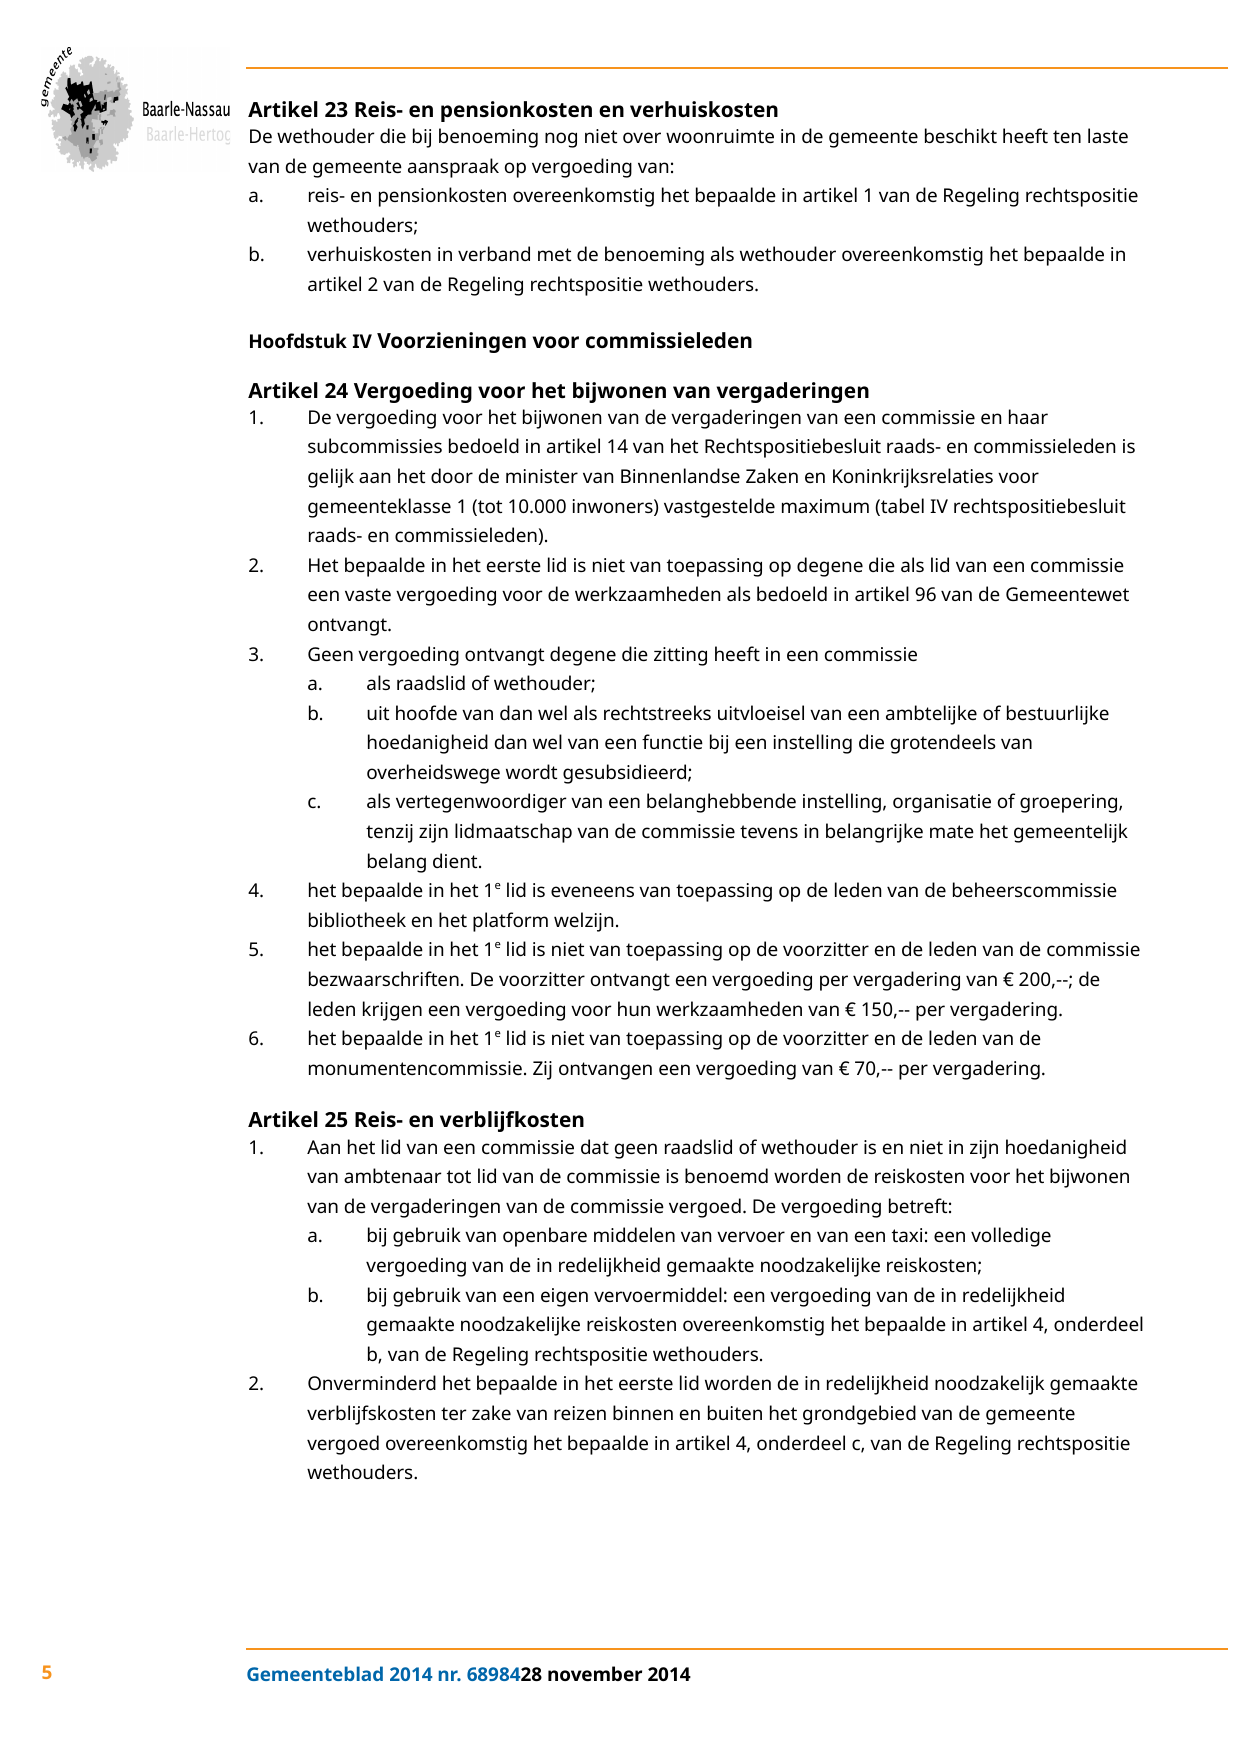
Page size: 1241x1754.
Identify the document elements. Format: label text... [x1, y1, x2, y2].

list Geen vergoeding ontvangt degene die zitting heeft in een commissie [248, 641, 1152, 667]
text De wethouder die bij benoeming nog niet over woonruimte in de gemeente beschikt heeft ten laste van de gemeente aanspraak op vergoeding van: [248, 123, 1152, 178]
list uit hoofde van dan wel als rechtstreeks uitvloeisel van een ambtelijke of bestuurlijke hoedanigheid dan wel van een functie bij een instelling die grotendeels van overheidswege wordt gesubsidieerd; [307, 700, 1152, 785]
list het bepaalde in het 1e lid is eveneens van toepassing op de leden van de beheerscommissie bibliotheek en het platform welzijn. [248, 877, 1152, 933]
list bij gebruik van openbare middelen van vervoer en van een taxi: een volledige vergoeding van de in redelijkheid gemaakte noodzakelijke reiskosten; [307, 1223, 1152, 1278]
text Hoofdstuk IV Voorzieningen voor commissieleden [248, 326, 1152, 355]
list Onverminderd het bepaalde in het eerste lid worden de in redelijkheid noodzakelijk gemaakte verblijfskosten ter zake van reizen binnen en buiten het grondgebied van de gemeente vergoed overeenkomstig het bepaalde in artikel 4, onderdeel c, van de Regeling rechtspositie wethouders. [248, 1371, 1152, 1485]
text Artikel 24 Vergoeding voor het bijwonen van vergaderingen [248, 376, 1152, 404]
picture [41, 47, 231, 172]
list Het bepaalde in het eerste lid is niet van toepassing op degene die als lid van een commissie een vaste vergoeding voor de werkzaamheden als bedoeld in artikel 96 van de Gemeentewet ontvangt. [248, 552, 1152, 637]
text Artikel 25 Reis- en verblijfkosten [248, 1105, 1152, 1134]
list bij gebruik van een eigen vervoermiddel: een vergoeding van de in redelijkheid gemaakte noodzakelijke reiskosten overeenkomstig het bepaalde in artikel 4, onderdeel b, van de Regeling rechtspositie wethouders. [307, 1282, 1152, 1367]
list als vertegenwoordiger van een belanghebbende instelling, organisatie of groepering, tenzij zijn lidmaatschap van de commissie tevens in belangrijke mate het gemeentelijk belang dient. [307, 789, 1152, 874]
list het bepaalde in het 1e lid is niet van toepassing op de voorzitter en de leden van de monumentencommissie. Zij ontvangen een vergoeding van € 70,-- per vergadering. [248, 1025, 1152, 1081]
list het bepaalde in het 1e lid is niet van toepassing op de voorzitter en de leden van de commissie bezwaarschriften. De voorzitter ontvangt een vergoeding per vergadering van € 200,--; de leden krijgen een vergoeding voor hun werkzaamheden van € 150,-- per vergadering. [248, 937, 1152, 1022]
list Aan het lid van een commissie dat geen raadslid of wethouder is en niet in zijn hoedanigheid van ambtenaar tot lid van de commissie is benoemd worden de reiskosten voor het bijwonen van de vergaderingen van de commissie vergoed. De vergoeding betreft: [248, 1134, 1152, 1219]
list als raadslid of wethouder; [307, 670, 1152, 696]
list verhuiskosten in verband met de benoeming als wethouder overeenkomstig het bepaalde in artikel 2 van de Regeling rechtspositie wethouders. [248, 242, 1152, 297]
list De vergoeding voor het bijwonen van de vergaderingen van een commissie en haar subcommissies bedoeld in artikel 14 van het Rechtspositiebesluit raads- en commissieleden is gelijk aan het door de minister van Binnenlandse Zaken en Koninkrijksrelaties voor gemeenteklasse 1 (tot 10.000 inwoners) vastgestelde maximum (tabel IV rechtspositiebesluit raads- en commissieleden). [248, 404, 1152, 548]
text Artikel 23 Reis- en pensionkosten en verhuiskosten [248, 95, 1152, 123]
list reis- en pensionkosten overeenkomstig het bepaalde in artikel 1 van de Regeling rechtspositie wethouders; [248, 182, 1152, 238]
